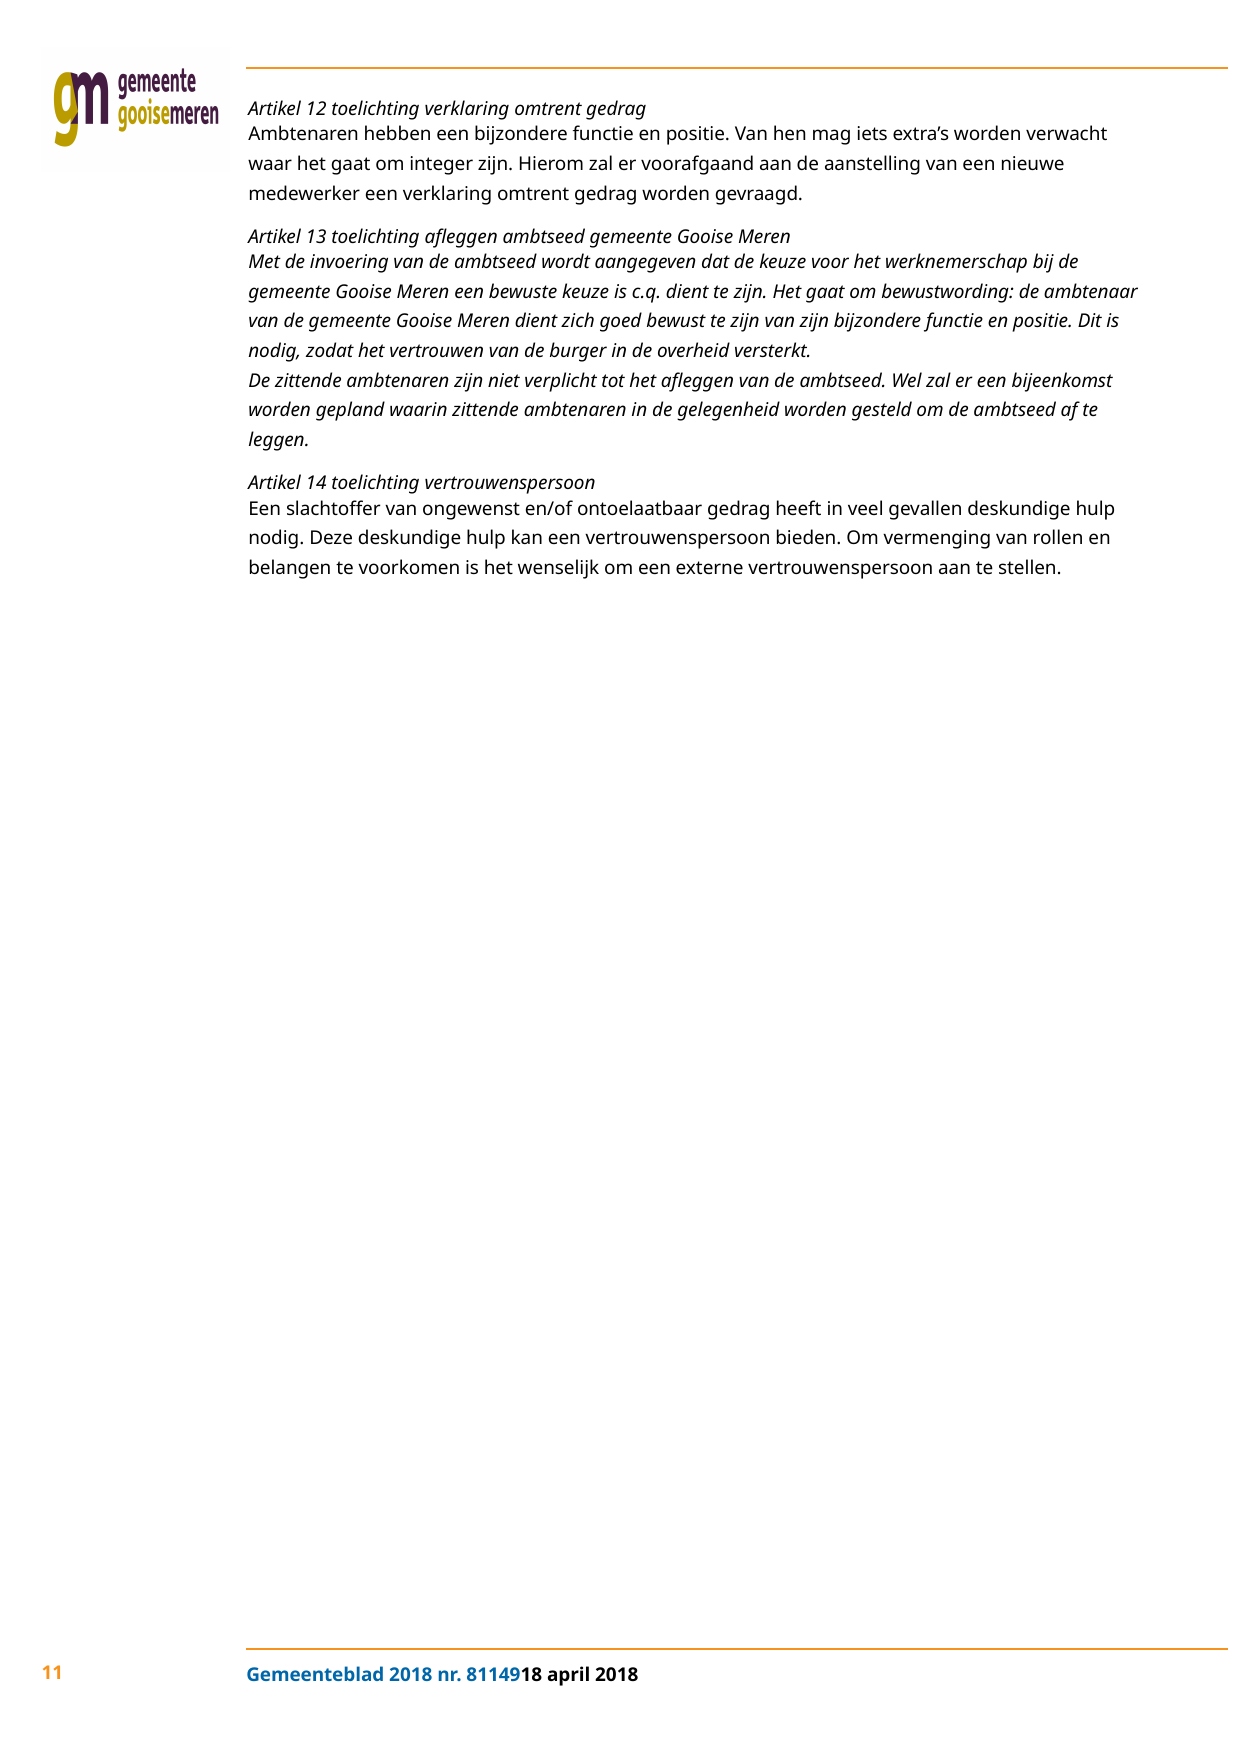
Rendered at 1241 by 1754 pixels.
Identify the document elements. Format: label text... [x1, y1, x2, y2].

text Met de invoering van de ambtseed wordt aangegeven dat de keuze voor het werknemerschap bij de gemeente Gooise Meren een bewuste keuze is c.q. dient te zijn. Het gaat om bewustwording: de ambtenaar van de gemeente Gooise Meren dient zich goed bewust te zijn van zijn bijzondere functie en positie. Dit is nodig, zodat het vertrouwen van de burger in de overheid versterkt. [248, 248, 1152, 363]
text Artikel 12 toelichting verklaring omtrent gedrag [248, 95, 1152, 121]
picture [41, 47, 231, 172]
text Een slachtoffer van ongewenst en/of ontoelaatbaar gedrag heeft in veel gevallen deskundige hulp nodig. Deze deskundige hulp kan een vertrouwenspersoon bieden. Om vermenging van rollen en belangen te voorkomen is het wenselijk om een externe vertrouwenspersoon aan te stellen. [248, 495, 1152, 580]
text Artikel 14 toelichting vertrouwenspersoon [248, 469, 1152, 495]
text Ambtenaren hebben een bijzondere functie en positie. Van hen mag iets extra’s worden verwacht waar het gaat om integer zijn. Hierom zal er voorafgaand aan de aanstelling van een nieuwe medewerker een verklaring omtrent gedrag worden gevraagd. [248, 121, 1152, 205]
text De zittende ambtenaren zijn niet verplicht tot het afleggen van de ambtseed. Wel zal er een bijeenkomst worden gepland waarin zittende ambtenaren in de gelegenheid worden gesteld om de ambtseed af te leggen. [248, 367, 1152, 452]
text Artikel 13 toelichting afleggen ambtseed gemeente Gooise Meren [248, 223, 1152, 248]
